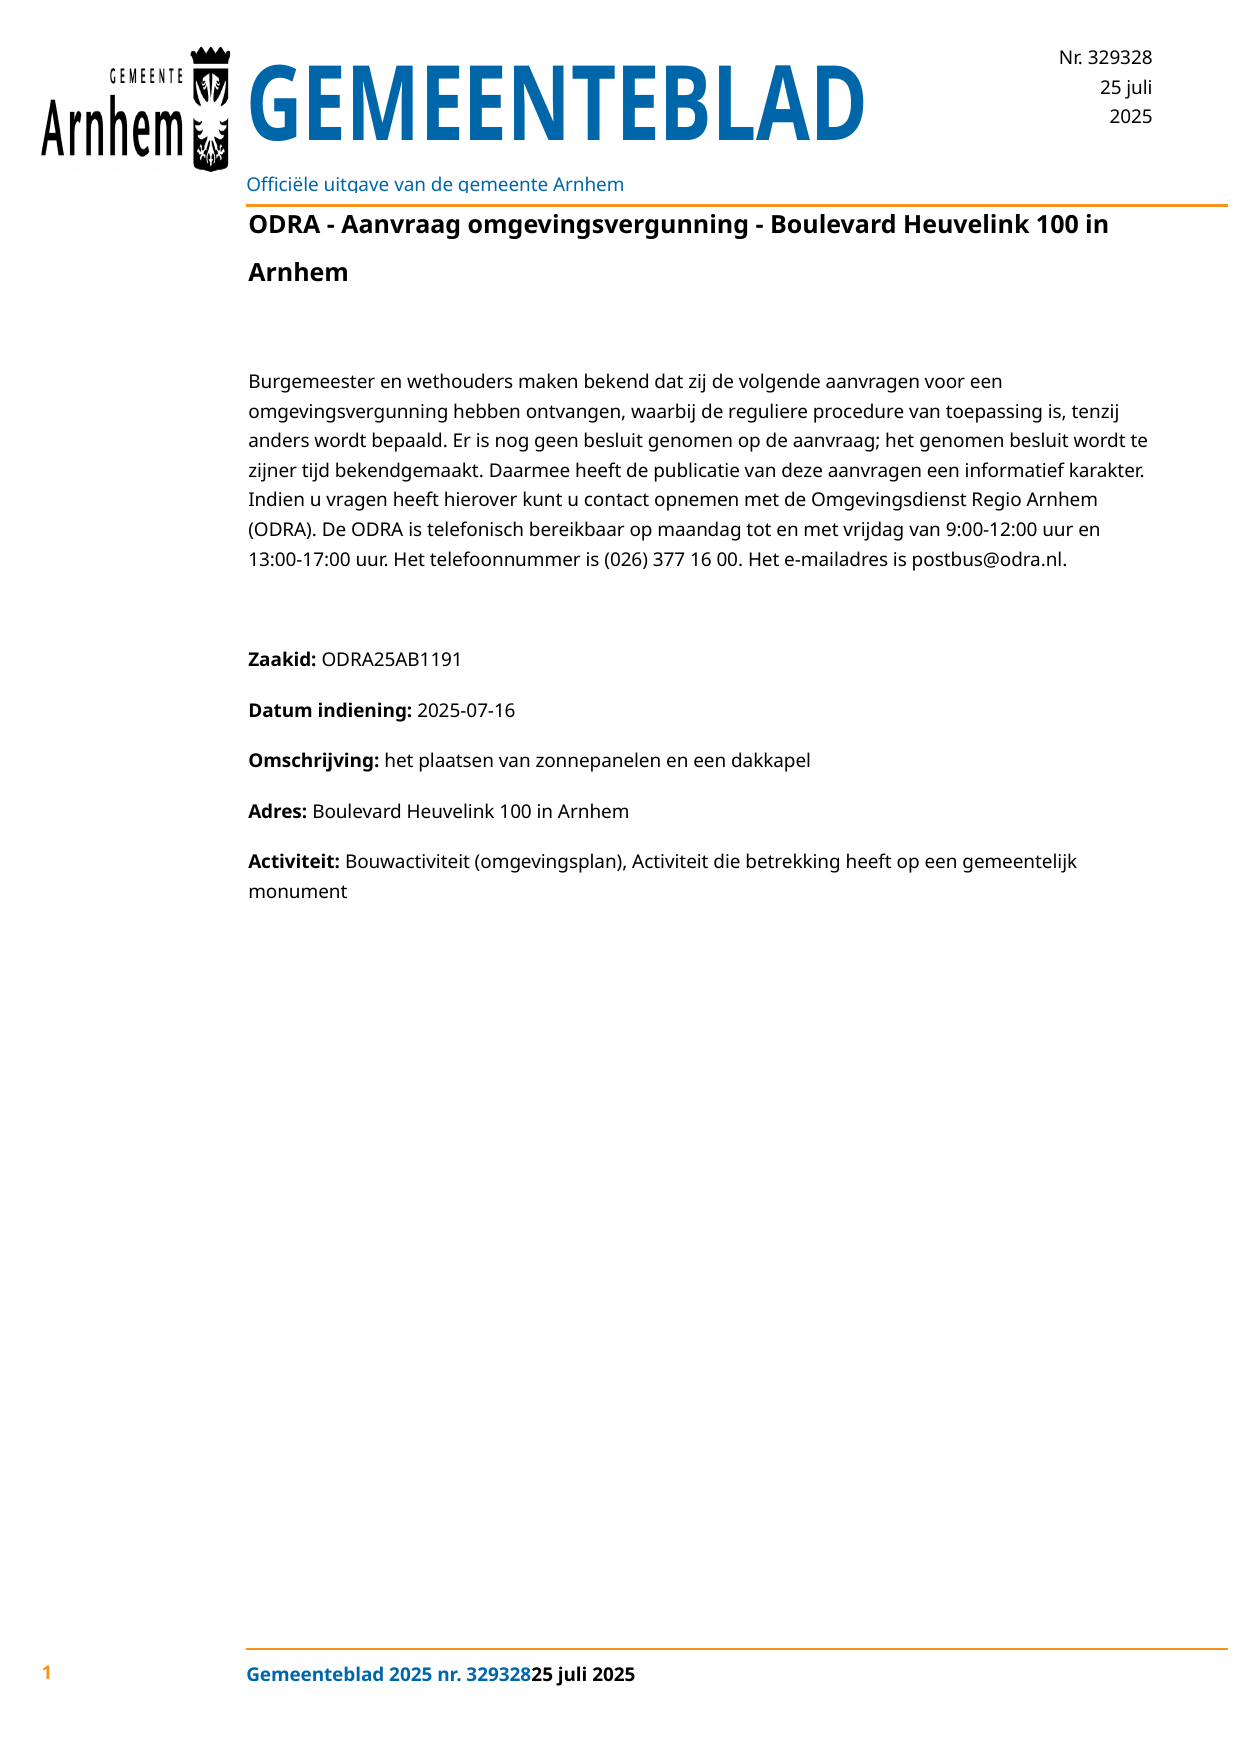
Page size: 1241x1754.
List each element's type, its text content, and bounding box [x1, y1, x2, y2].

text Zaakid: ODRA25AB1191 [248, 647, 1152, 672]
text Datum indiening: 2025-07-16 [248, 697, 1152, 723]
text Activiteit: Bouwactiviteit (omgevingsplan), Activiteit die betrekking heeft op een gemeentelijk monument [248, 848, 1152, 904]
picture [41, 47, 231, 172]
text ODRA - Aanvraag omgevingsvergunning - Boulevard Heuvelink 100 in Arnhem [248, 207, 1152, 288]
text Burgemeester en wethouders maken bekend dat zij de volgende aanvragen voor een omgevingsvergunning hebben ontvangen, waarbij de reguliere procedure van toepassing is, tenzij anders wordt bepaald. Er is nog geen besluit genomen op de aanvraag; het genomen besluit wordt te zijner tijd bekendgemaakt. Daarmee heeft de publicatie van deze aanvragen een informatief karakter. Indien u vragen heeft hierover kunt u contact opnemen met de Omgevingsdienst Regio Arnhem (ODRA). De ODRA is telefonisch bereikbaar op maandag tot en met vrijdag van 9:00-12:00 uur en 13:00-17:00 uur. Het telefoonnummer is (026) 377 16 00. Het e-mailadres is postbus@odra.nl. [248, 368, 1152, 572]
text Adres: Boulevard Heuvelink 100 in Arnhem [248, 798, 1152, 824]
text Omschrijving: het plaatsen van zonnepanelen en een dakkapel [248, 747, 1152, 773]
